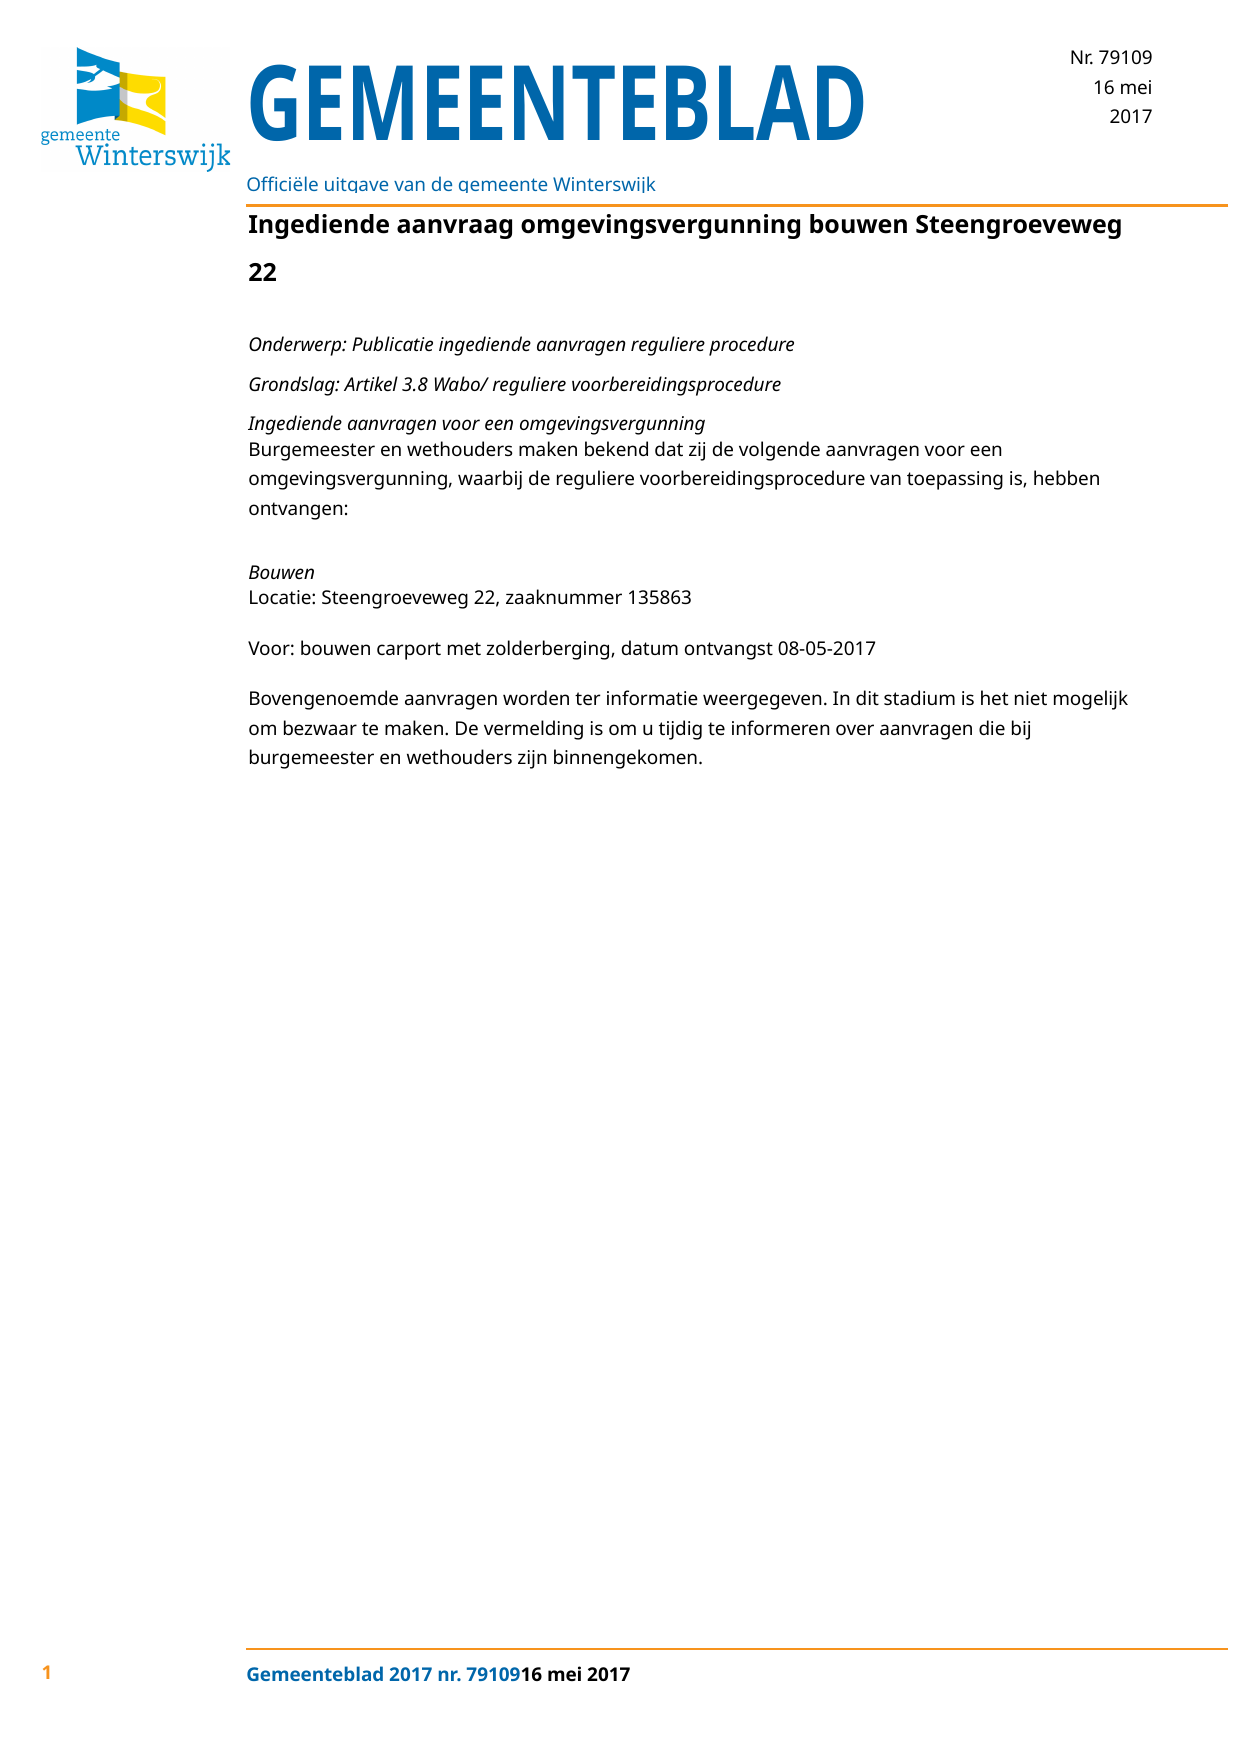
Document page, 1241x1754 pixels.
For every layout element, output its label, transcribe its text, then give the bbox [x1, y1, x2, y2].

text Grondslag: Artikel 3.8 Wabo/ reguliere voorbereidingsprocedure [248, 371, 1152, 396]
text Locatie: Steengroeveweg 22, zaaknummer 135863 [248, 584, 1152, 610]
text Ingediende aanvraag omgevingsvergunning bouwen Steengroeveweg 22 [248, 207, 1152, 288]
text Onderwerp: Publicatie ingediende aanvragen reguliere procedure [248, 331, 1152, 357]
picture [225, 153, 231, 162]
text Bouwen [248, 559, 1152, 584]
text Ingediende aanvragen voor een omgevingsvergunning [248, 410, 1152, 436]
picture [41, 47, 231, 172]
text Voor: bouwen carport met zolderberging, datum ontvangst 08-05-2017 [248, 635, 1152, 661]
text Burgemeester en wethouders maken bekend dat zij de volgende aanvragen voor een omgevingsvergunning, waarbij de reguliere voorbereidingsprocedure van toepassing is, hebben ontvangen: [248, 436, 1152, 521]
text Bovengenoemde aanvragen worden ter informatie weergegeven. In dit stadium is het niet mogelijk om bezwaar te maken. De vermelding is om u tijdig te informeren over aanvragen die bij burgemeester en wethouders zijn binnengekomen. [248, 685, 1152, 770]
